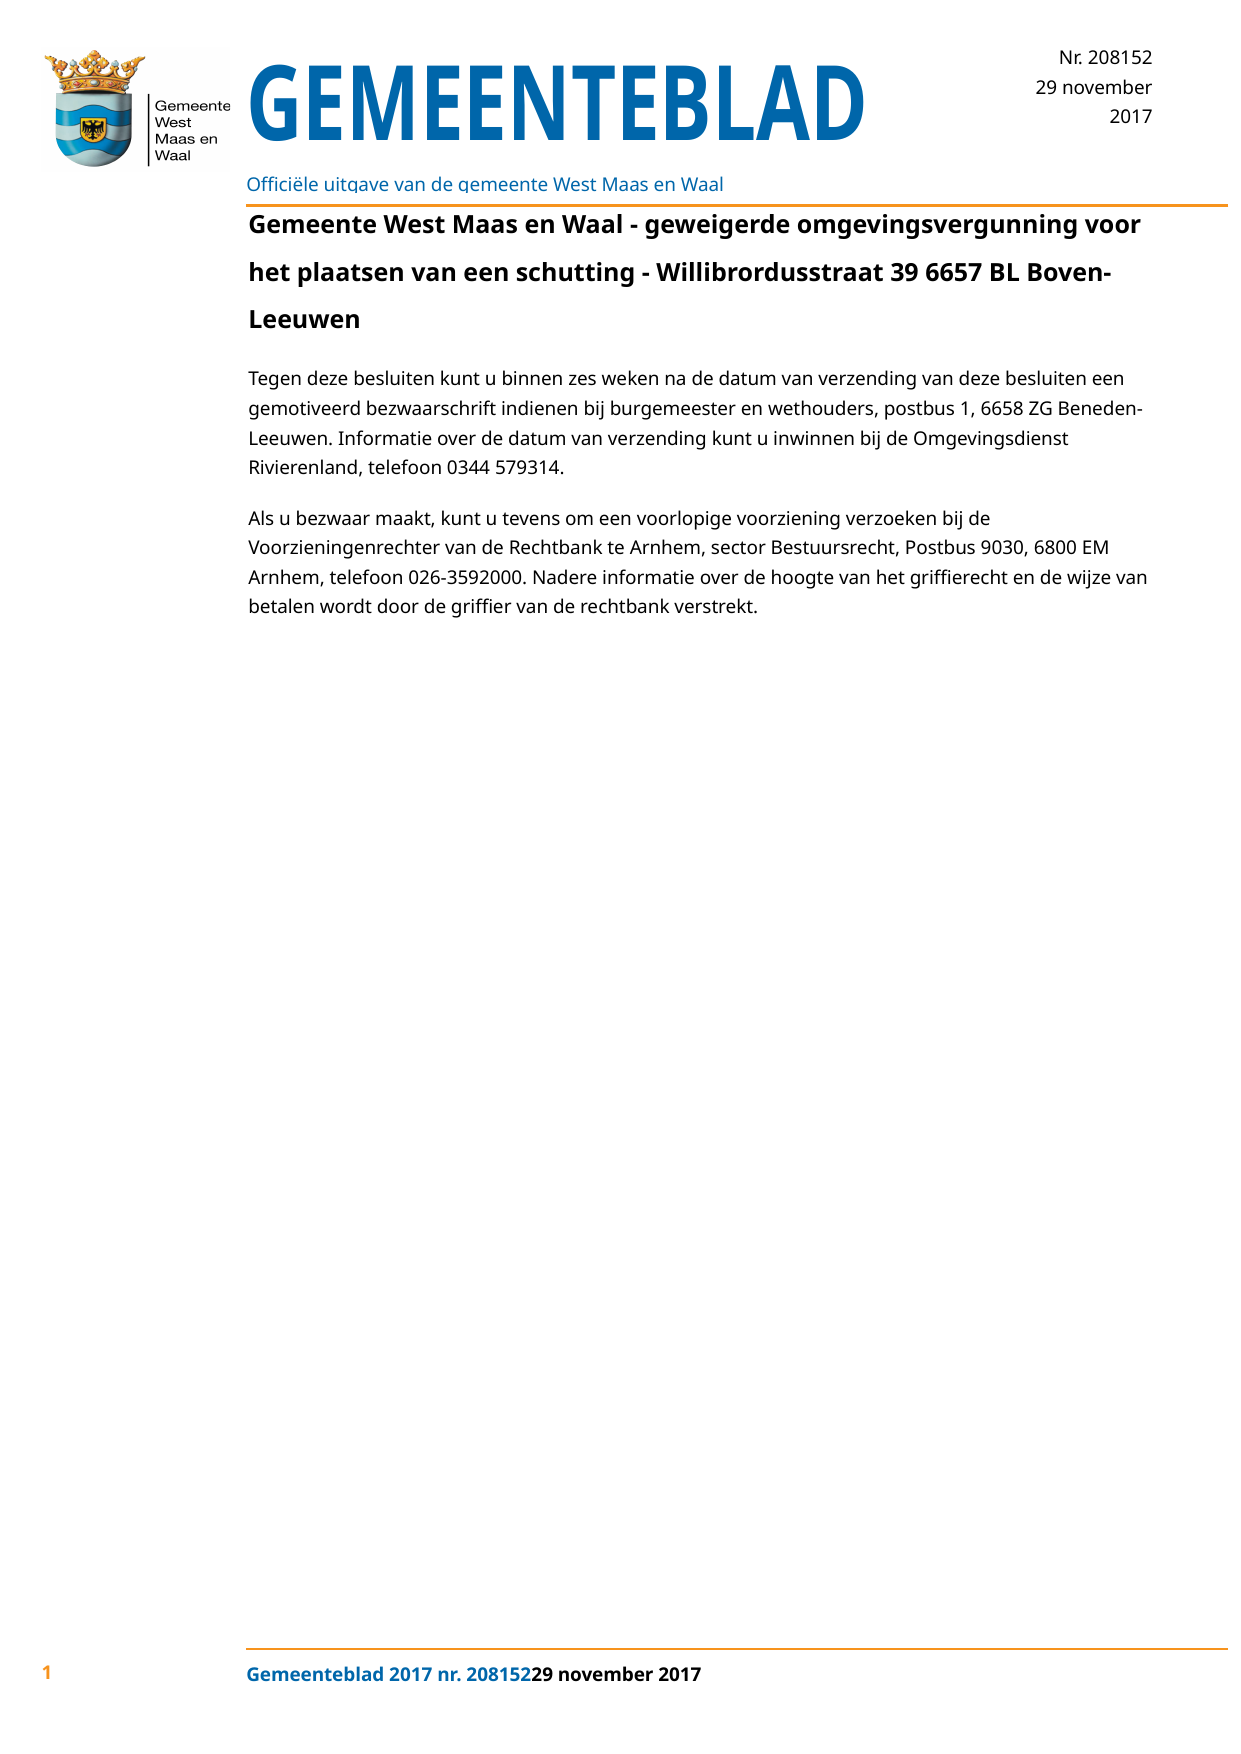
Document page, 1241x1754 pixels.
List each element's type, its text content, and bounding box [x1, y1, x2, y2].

text Tegen deze besluiten kunt u binnen zes weken na de datum van verzending van deze besluiten een gemotiveerd bezwaarschrift indienen bij burgemeester en wethouders, postbus 1, 6658 ZG Beneden-Leeuwen. Informatie over de datum van verzending kunt u inwinnen bij de Omgevingsdienst Rivierenland, telefoon 0344 579314. [248, 366, 1152, 480]
picture [41, 47, 231, 172]
text Gemeente West Maas en Waal - geweigerde omgevingsvergunning voor het plaatsen van een schutting - Willibrordusstraat 39 6657 BL Boven-Leeuwen [248, 207, 1152, 336]
text Als u bezwaar maakt, kunt u tevens om een voorlopige voorziening verzoeken bij de Voorzieningenrechter van de Rechtbank te Arnhem, sector Bestuursrecht, Postbus 9030, 6800 EM Arnhem, telefoon 026-3592000. Nadere informatie over de hoogte van het griffierecht en de wijze van betalen wordt door de griffier van de rechtbank verstrekt. [248, 505, 1152, 619]
